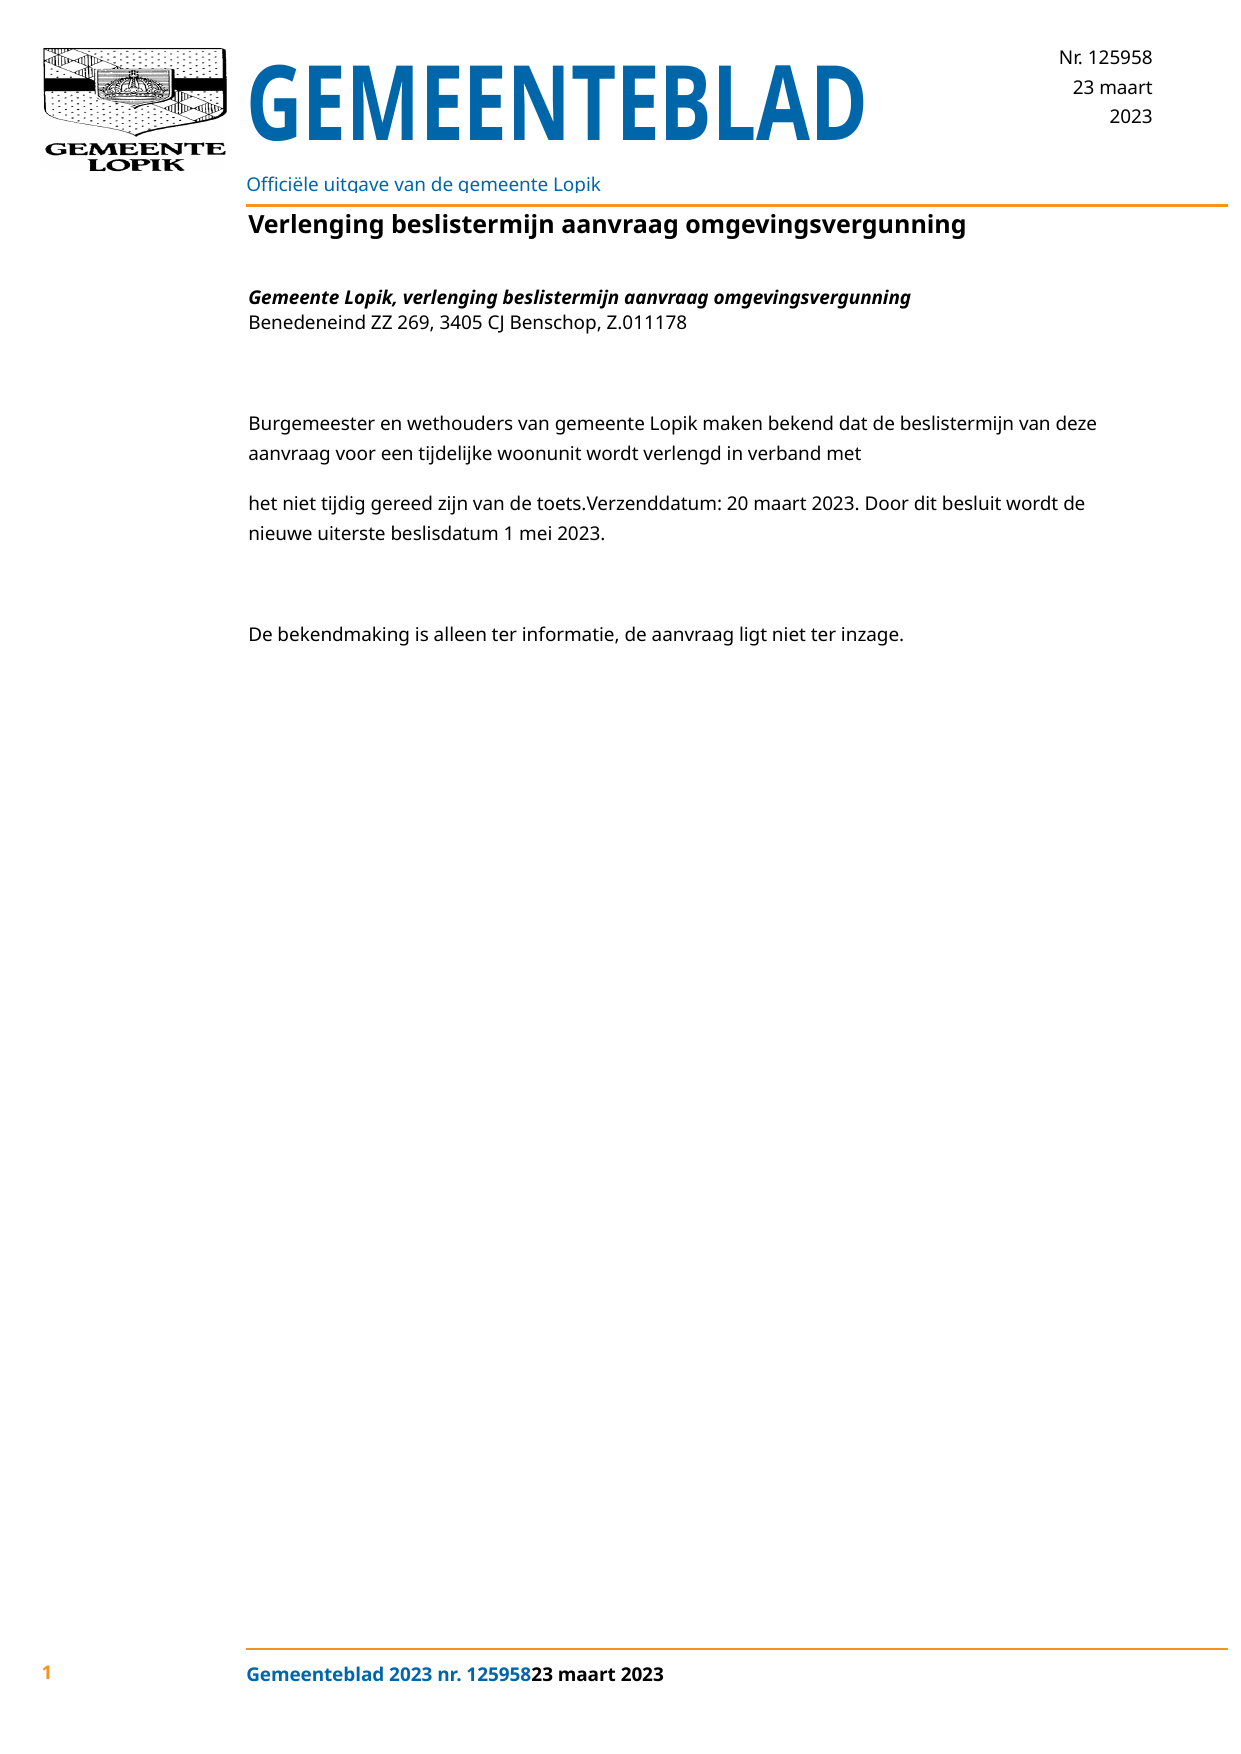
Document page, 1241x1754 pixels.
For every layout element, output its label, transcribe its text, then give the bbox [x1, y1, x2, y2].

picture [41, 47, 231, 172]
text Burgemeester en wethouders van gemeente Lopik maken bekend dat de beslistermijn van deze aanvraag voor een tijdelijke woonunit wordt verlengd in verband met [248, 410, 1152, 466]
text De bekendmaking is alleen ter informatie, de aanvraag ligt niet ter inzage. [248, 621, 1152, 647]
text Benedeneind ZZ 269, 3405 CJ Benschop, Z.011178 [248, 309, 1152, 335]
text het niet tijdig gereed zijn van de toets.Verzenddatum: 20 maart 2023. Door dit besluit wordt de nieuwe uiterste beslisdatum 1 mei 2023. [248, 490, 1152, 546]
text Verlenging beslistermijn aanvraag omgevingsvergunning [248, 207, 1152, 241]
text Gemeente Lopik, verlenging beslistermijn aanvraag omgevingsvergunning [248, 284, 1152, 309]
